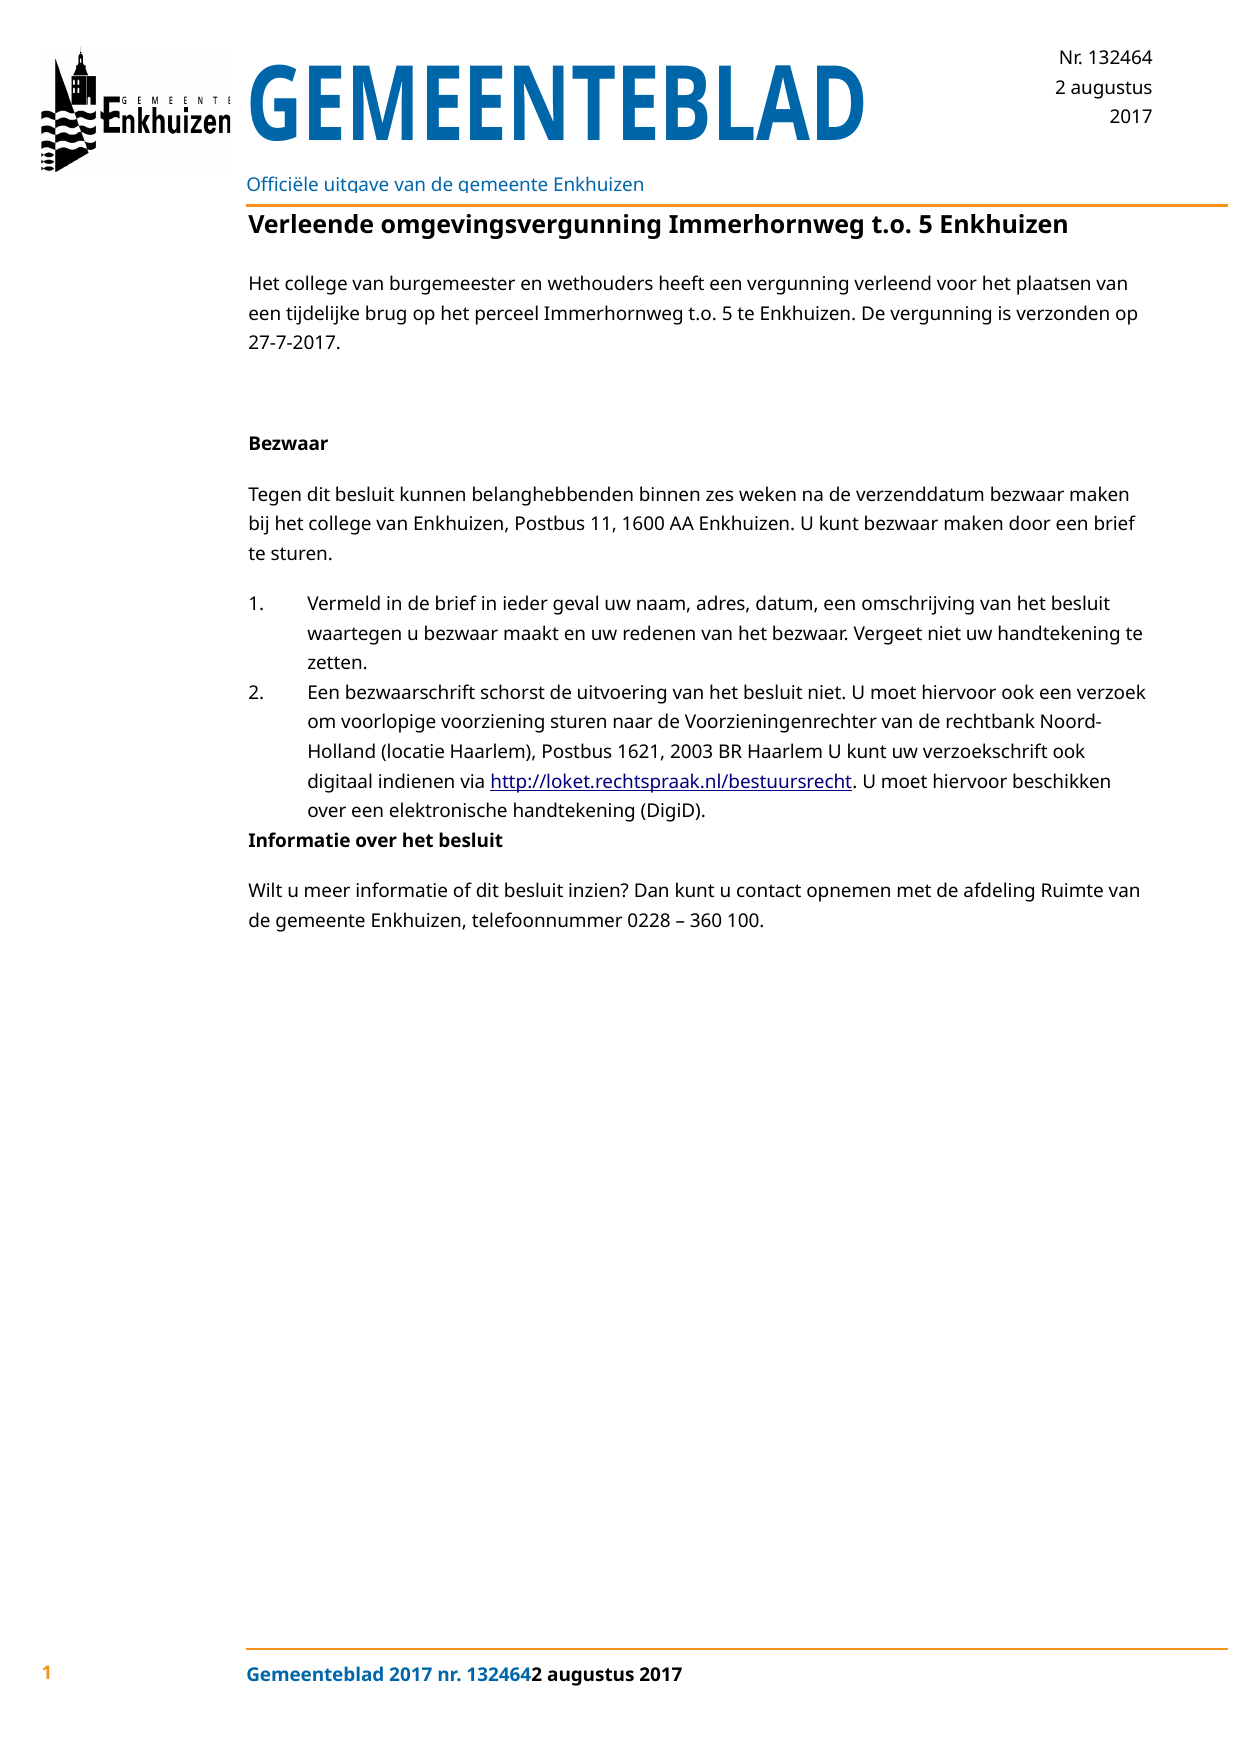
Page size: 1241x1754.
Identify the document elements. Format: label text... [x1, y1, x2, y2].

text Het college van burgemeester en wethouders heeft een vergunning verleend voor het plaatsen van een tijdelijke brug op het perceel Immerhornweg t.o. 5 te Enkhuizen. De vergunning is verzonden op 27-7-2017. [248, 270, 1152, 355]
text Verleende omgevingsvergunning Immerhornweg t.o. 5 Enkhuizen [248, 207, 1152, 241]
list Een bezwaarschrift schorst de uitvoering van het besluit niet. U moet hiervoor ook een verzoek om voorlopige voorziening sturen naar de Voorzieningenrechter van de rechtbank Noord-Holland (locatie Haarlem), Postbus 1621, 2003 BR Haarlem U kunt uw verzoekschrift ook digitaal indienen via http://loket.rechtspraak.nl/bestuursrecht. U moet hiervoor beschikken over een elektronische handtekening (DigiD). [248, 679, 1152, 823]
text Wilt u meer informatie of dit besluit inzien? Dan kunt u contact opnemen met de afdeling Ruimte van de gemeente Enkhuizen, telefoonnummer 0228 – 360 100. [248, 877, 1152, 933]
text Bezwaar [248, 430, 1152, 456]
text Tegen dit besluit kunnen belanghebbenden binnen zes weken na de verzenddatum bezwaar maken bij het college van Enkhuizen, Postbus 11, 1600 AA Enkhuizen. U kunt bezwaar maken door een brief te sturen. [248, 481, 1152, 566]
text Informatie over het besluit [248, 827, 1152, 853]
picture [41, 47, 231, 172]
list Vermeld in de brief in ieder geval uw naam, adres, datum, een omschrijving van het besluit waartegen u bezwaar maakt en uw redenen van het bezwaar. Vergeet niet uw handtekening te zetten. [248, 590, 1152, 675]
